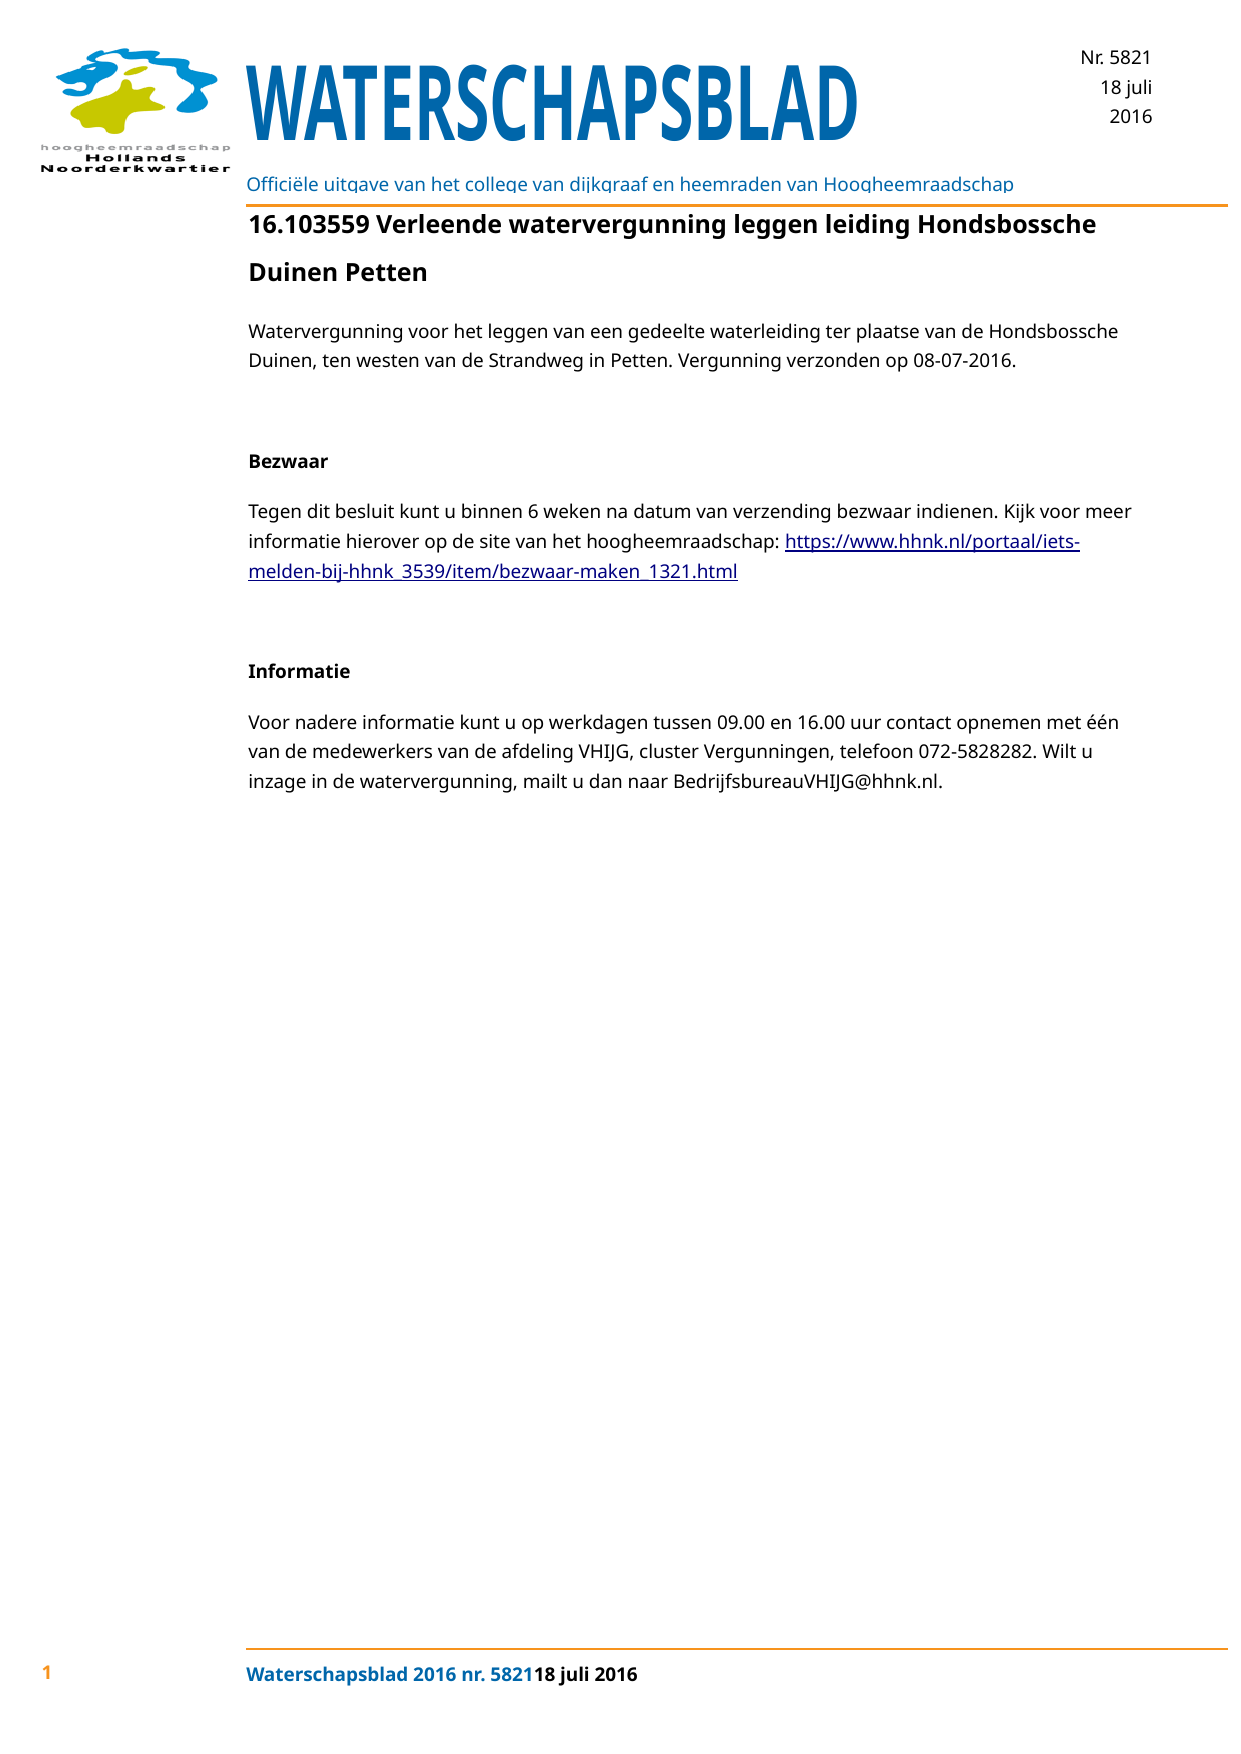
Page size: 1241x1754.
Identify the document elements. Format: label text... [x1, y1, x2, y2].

picture [41, 47, 231, 172]
text Watervergunning voor het leggen van een gedeelte waterleiding ter plaatse van de Hondsbossche Duinen, ten westen van de Strandweg in Petten. Vergunning verzonden op 08-07-2016. [248, 318, 1152, 373]
text 16.103559 Verleende watervergunning leggen leiding Hondsbossche Duinen Petten [248, 207, 1152, 288]
text Bezwaar [248, 448, 1152, 474]
text Tegen dit besluit kunt u binnen 6 weken na datum van verzending bezwaar indienen. Kijk voor meer informatie hierover op de site van het hoogheemraadschap: https://www.hhnk.nl/portaal/iets-melden-bij-hhnk_3539/item/bezwaar-maken_1321.html [248, 499, 1152, 584]
text Informatie [248, 659, 1152, 684]
text Voor nadere informatie kunt u op werkdagen tussen 09.00 en 16.00 uur contact opnemen met één van de medewerkers van de afdeling VHIJG, cluster Vergunningen, telefoon 072-5828282. Wilt u inzage in de watervergunning, mailt u dan naar BedrijfsbureauVHIJG@hhnk.nl. [248, 709, 1152, 794]
